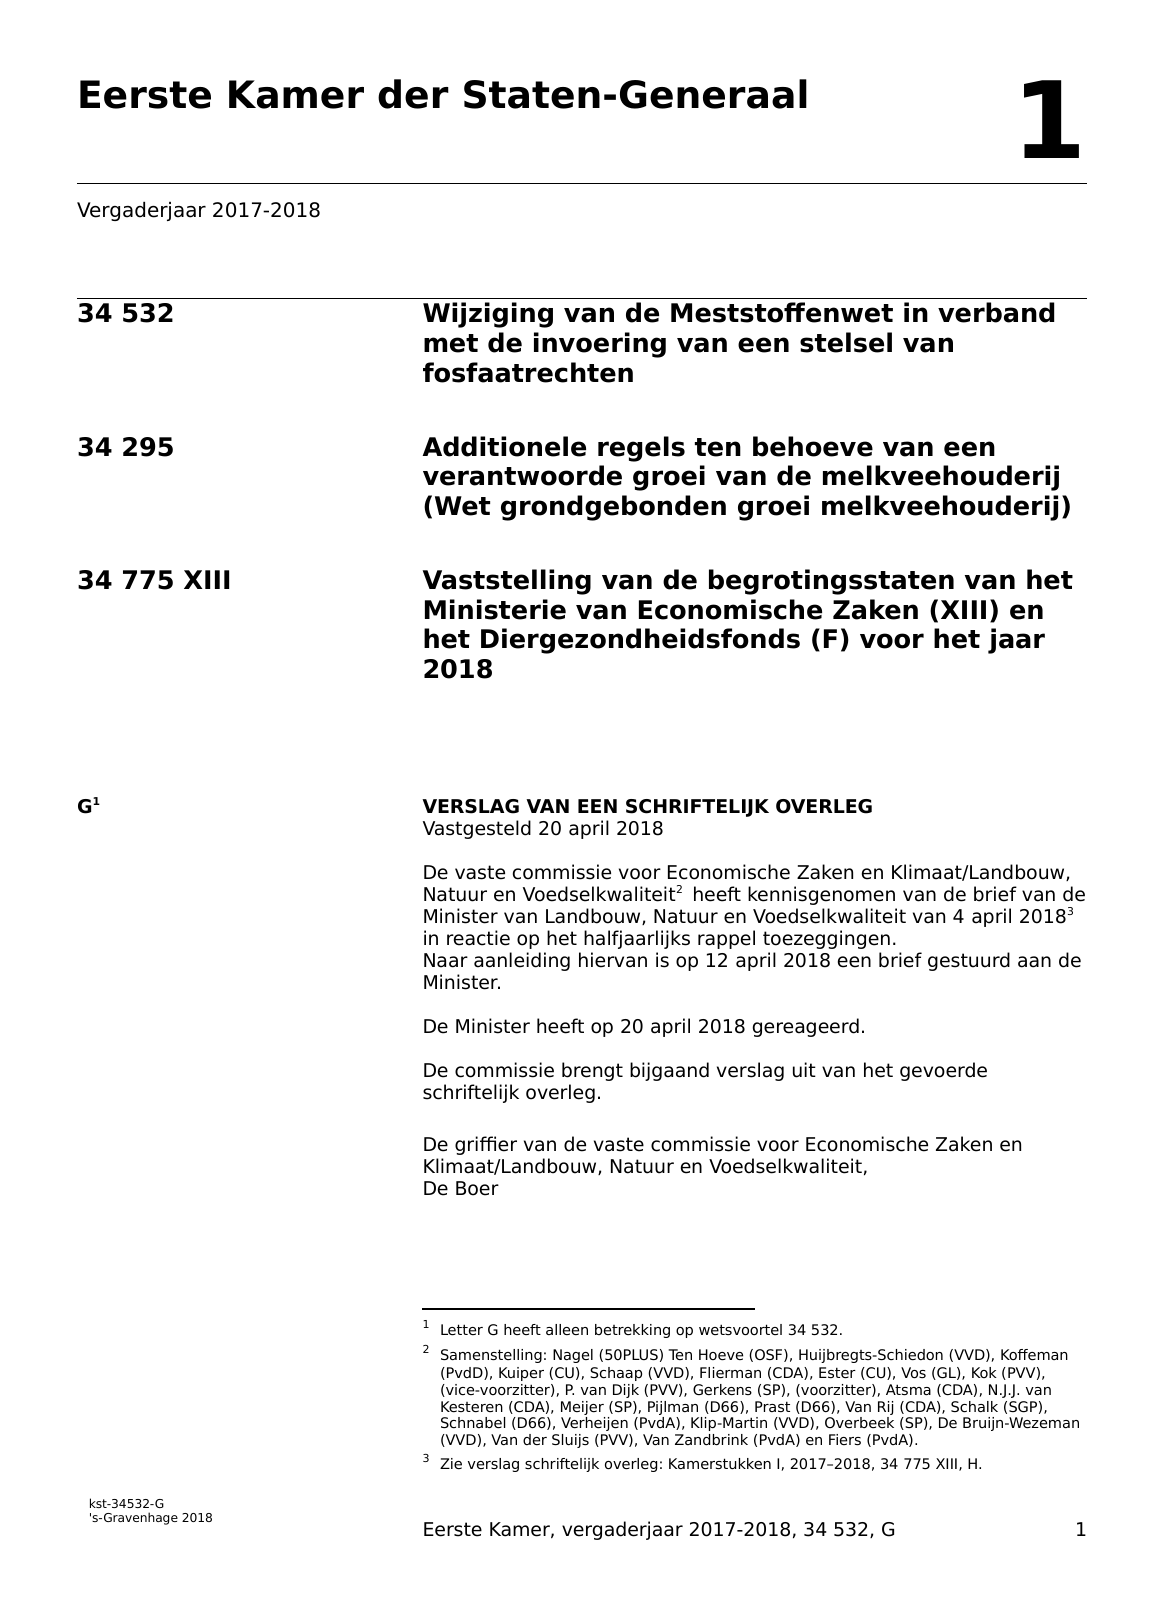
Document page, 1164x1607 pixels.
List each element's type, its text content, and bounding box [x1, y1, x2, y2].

text Naar aanleiding hiervan is op 12 april 2018 een brief gestuurd aan de Minister. [422, 950, 1087, 994]
subtitle G VERSLAG VAN EEN SCHRIFTELIJK OVERLEG [77, 796, 1087, 818]
text Letter G heeft alleen betrekking op wetsvoortel 34 532. [422, 1318, 1087, 1340]
text kst-34532-G [88, 1497, 323, 1511]
text De vaste commissie voor Economische Zaken en Klimaat/Landbouw, Natuur en Voedselkwaliteit heeft kennisgenomen van de brief van de Minister van Landbouw, Natuur en Voedselkwaliteit van 4 april 2018 in reactie op het halfjaarlijks rappel toezeggingen. [422, 862, 1087, 950]
text Samenstelling: Nagel (50PLUS) Ten Hoeve (OSF), Huijbregts-Schiedon (VVD), Koffeman (PvdD), Kuiper (CU), Schaap (VVD), Flierman (CDA), Ester (CU), Vos (GL), Kok (PVV), (vice-voorzitter), P. van Dijk (PVV), Gerkens (SP), (voorzitter), Atsma (CDA), N.J.J. van Kesteren (CDA), Meijer (SP), Pijlman (D66), Prast (D66), Van Rij (CDA), Schalk (SGP), Schnabel (D66), Verheijen (PvdA), Klip-Martin (VVD), Overbeek (SP), De Bruijn-Wezeman (VVD), Van der Sluijs (PVV), Van Zandbrink (PvdA) en Fiers (PvdA). [422, 1343, 1087, 1449]
table_header 1 [886, 59, 1087, 183]
table_header Eerste Kamer der Staten-Generaal [77, 59, 886, 183]
text De commissie brengt bijgaand verslag uit van het gevoerde schriftelijk overleg. [422, 1060, 1087, 1104]
subtitle 34 295 Additionele regels ten behoeve van een verantwoorde groei van de melkveehouderij (Wet grondgebonden groei melkveehouderij) [77, 432, 1087, 521]
subtitle 34 775 XIII Vaststelling van de begrotingsstaten van het Ministerie van Economische Zaken (XIII) en het Diergezondheidsfonds (F) voor het jaar 2018 [77, 566, 1087, 684]
text De Minister heeft op 20 april 2018 gereageerd. [422, 1016, 1087, 1038]
subtitle 34 532 Wijziging van de Meststoffenwet in verband met de invoering van een stelsel van fosfaatrechten [77, 299, 1087, 388]
table_cell Vergaderjaar 2017-2018 [77, 184, 1087, 298]
text 's-Gravenhage 2018 [88, 1511, 323, 1525]
text Zie verslag schriftelijk overleg: Kamerstukken I, 2017–2018, 34 775 XIII, H. [422, 1452, 1087, 1474]
text De griffier van de vaste commissie voor Economische Zaken en Klimaat/Landbouw, Natuur en Voedselkwaliteit, De Boer [422, 1134, 1087, 1200]
text Vastgesteld 20 april 2018 [422, 818, 1087, 839]
